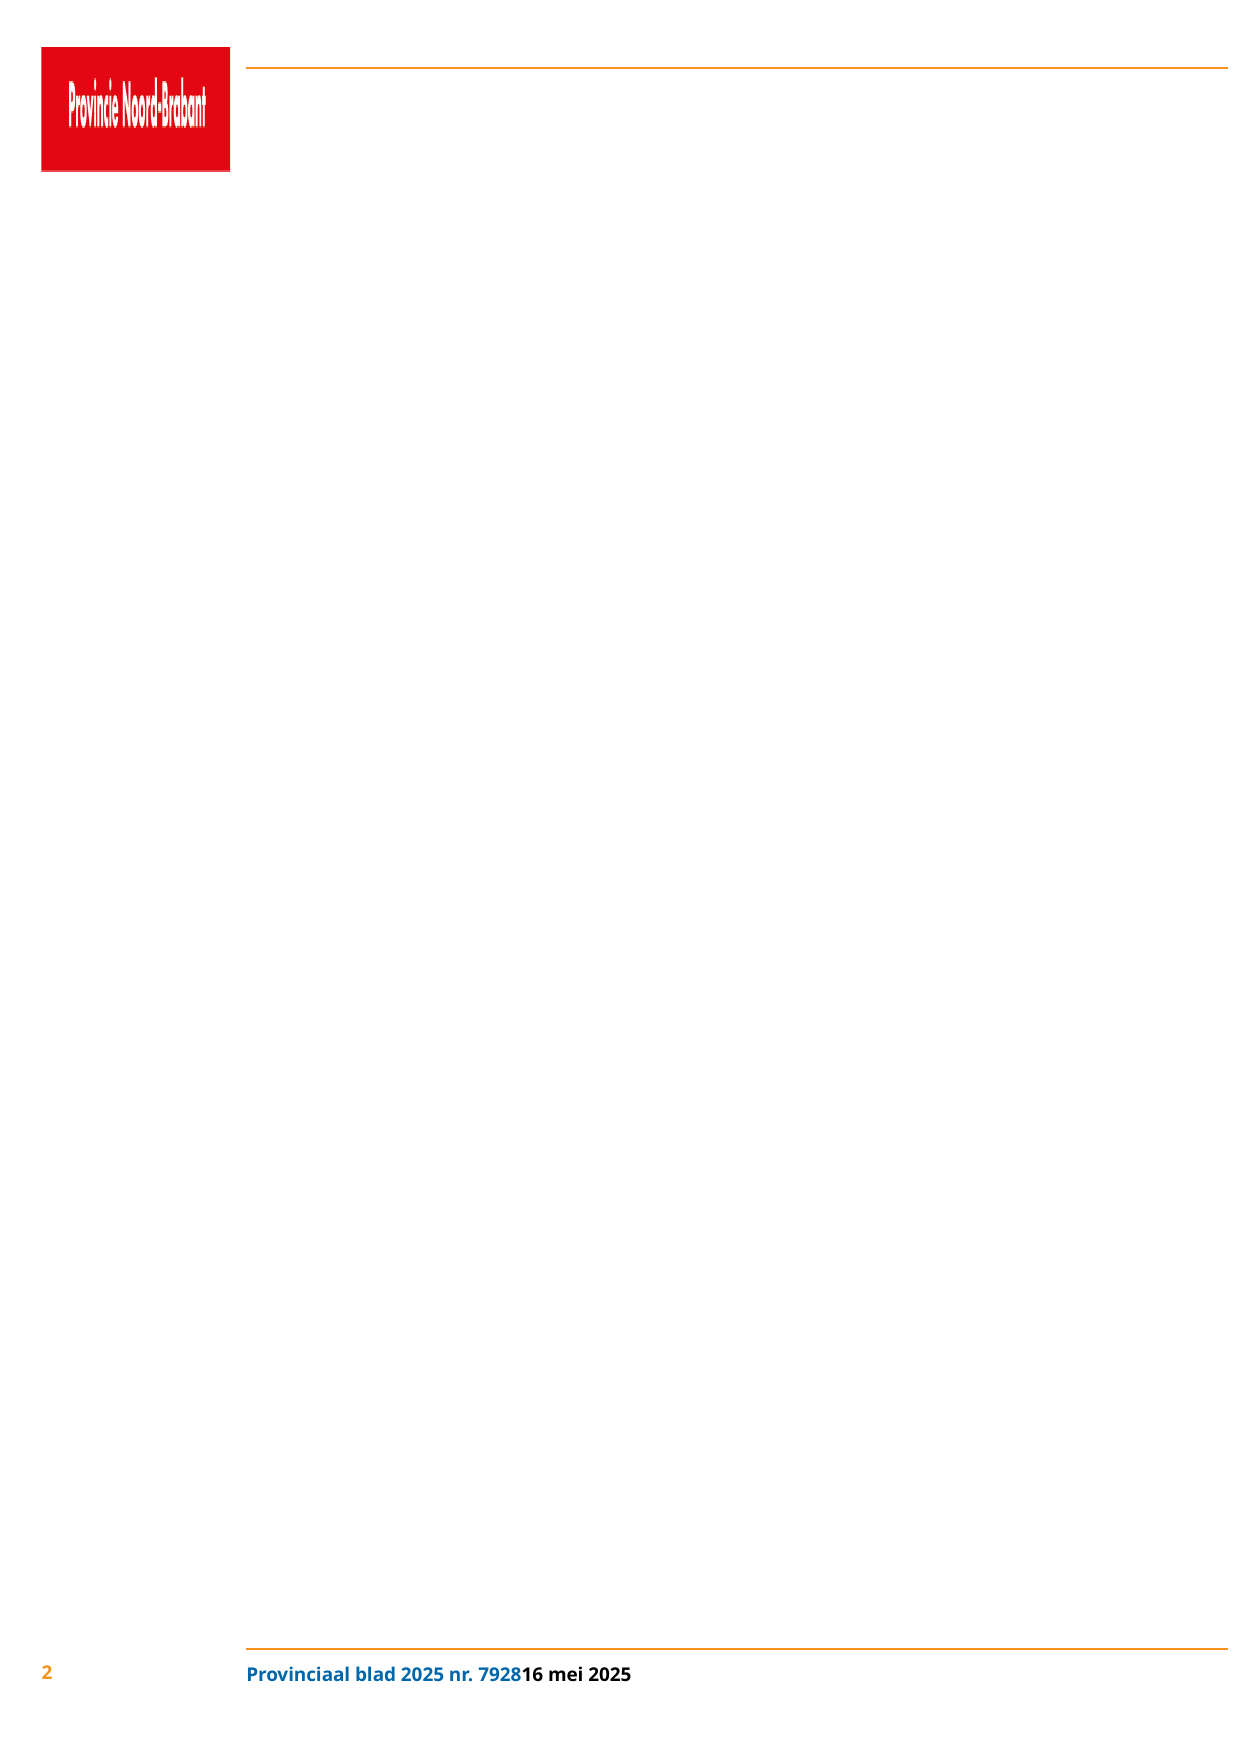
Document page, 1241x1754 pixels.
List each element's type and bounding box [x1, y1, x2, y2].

picture [41, 47, 231, 172]
